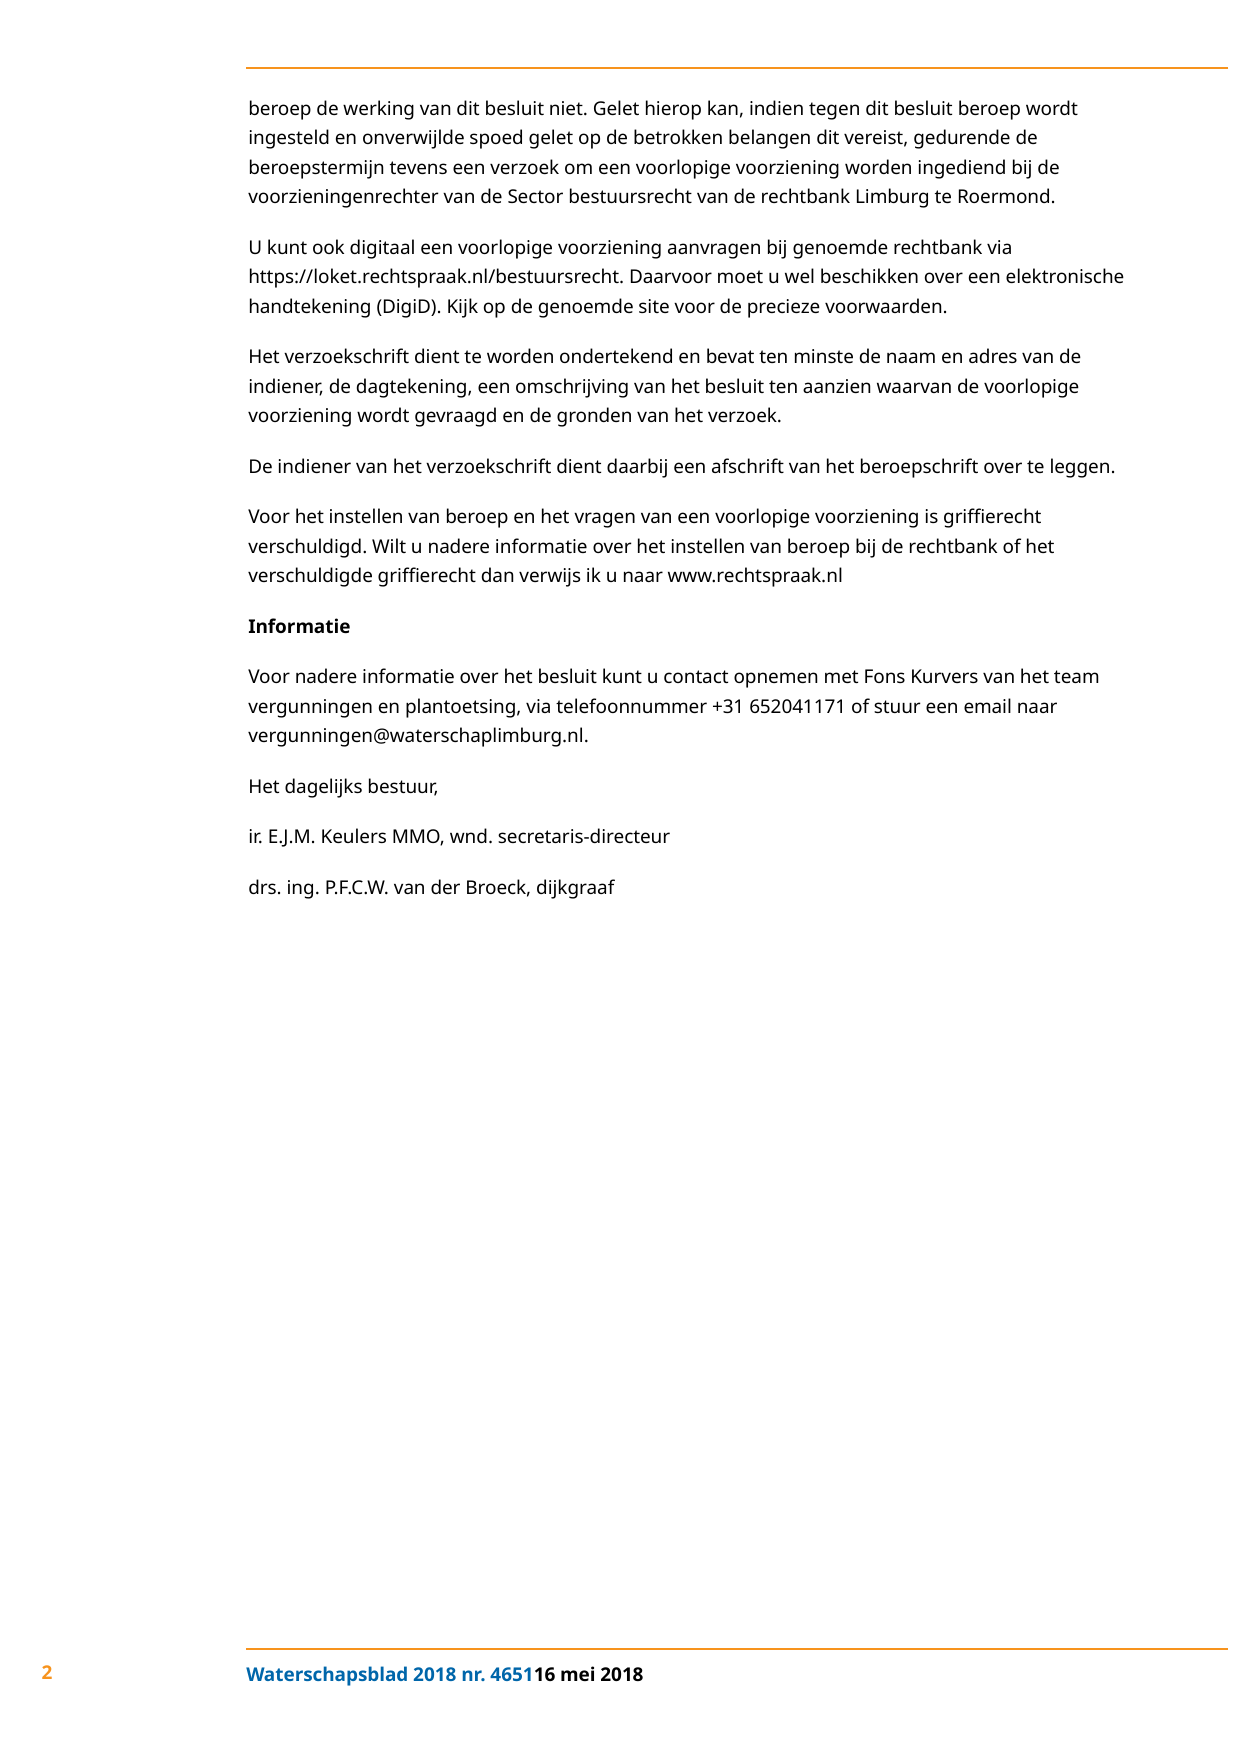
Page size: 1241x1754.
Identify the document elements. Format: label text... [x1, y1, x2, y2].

text drs. ing. P.F.C.W. van der Broeck, dijkgraaf [248, 874, 1152, 900]
text Voor het instellen van beroep en het vragen van een voorlopige voorziening is griffierecht verschuldigd. Wilt u nadere informatie over het instellen van beroep bij de rechtbank of het verschuldigde griffierecht dan verwijs ik u naar www.rechtspraak.nl [248, 503, 1152, 588]
text U kunt ook digitaal een voorlopige voorziening aanvragen bij genoemde rechtbank via https://loket.rechtspraak.nl/bestuursrecht. Daarvoor moet u wel beschikken over een elektronische handtekening (DigiD). Kijk op de genoemde site voor de precieze voorwaarden. [248, 234, 1152, 319]
picture [41, 47, 231, 172]
text Het verzoekschrift dient te worden ondertekend en bevat ten minste de naam en adres van de indiener, de dagtekening, een omschrijving van het besluit ten aanzien waarvan de voorlopige voorziening wordt gevraagd en de gronden van het verzoek. [248, 343, 1152, 428]
text De indiener van het verzoekschrift dient daarbij een afschrift van het beroepschrift over te leggen. [248, 453, 1152, 479]
text ir. E.J.M. Keulers MMO, wnd. secretaris-directeur [248, 823, 1152, 849]
text Informatie [248, 613, 1152, 639]
text Voor nadere informatie over het besluit kunt u contact opnemen met Fons Kurvers van het team vergunningen en plantoetsing, via telefoonnummer +31 652041171 of stuur een email naar vergunningen@waterschaplimburg.nl. [248, 663, 1152, 748]
text Het dagelijks bestuur, [248, 773, 1152, 799]
text beroep de werking van dit besluit niet. Gelet hierop kan, indien tegen dit besluit beroep wordt ingesteld en onverwijlde spoed gelet op de betrokken belangen dit vereist, gedurende de beroepstermijn tevens een verzoek om een voorlopige voorziening worden ingediend bij de voorzieningenrechter van de Sector bestuursrecht van de rechtbank Limburg te Roermond. [248, 95, 1152, 209]
